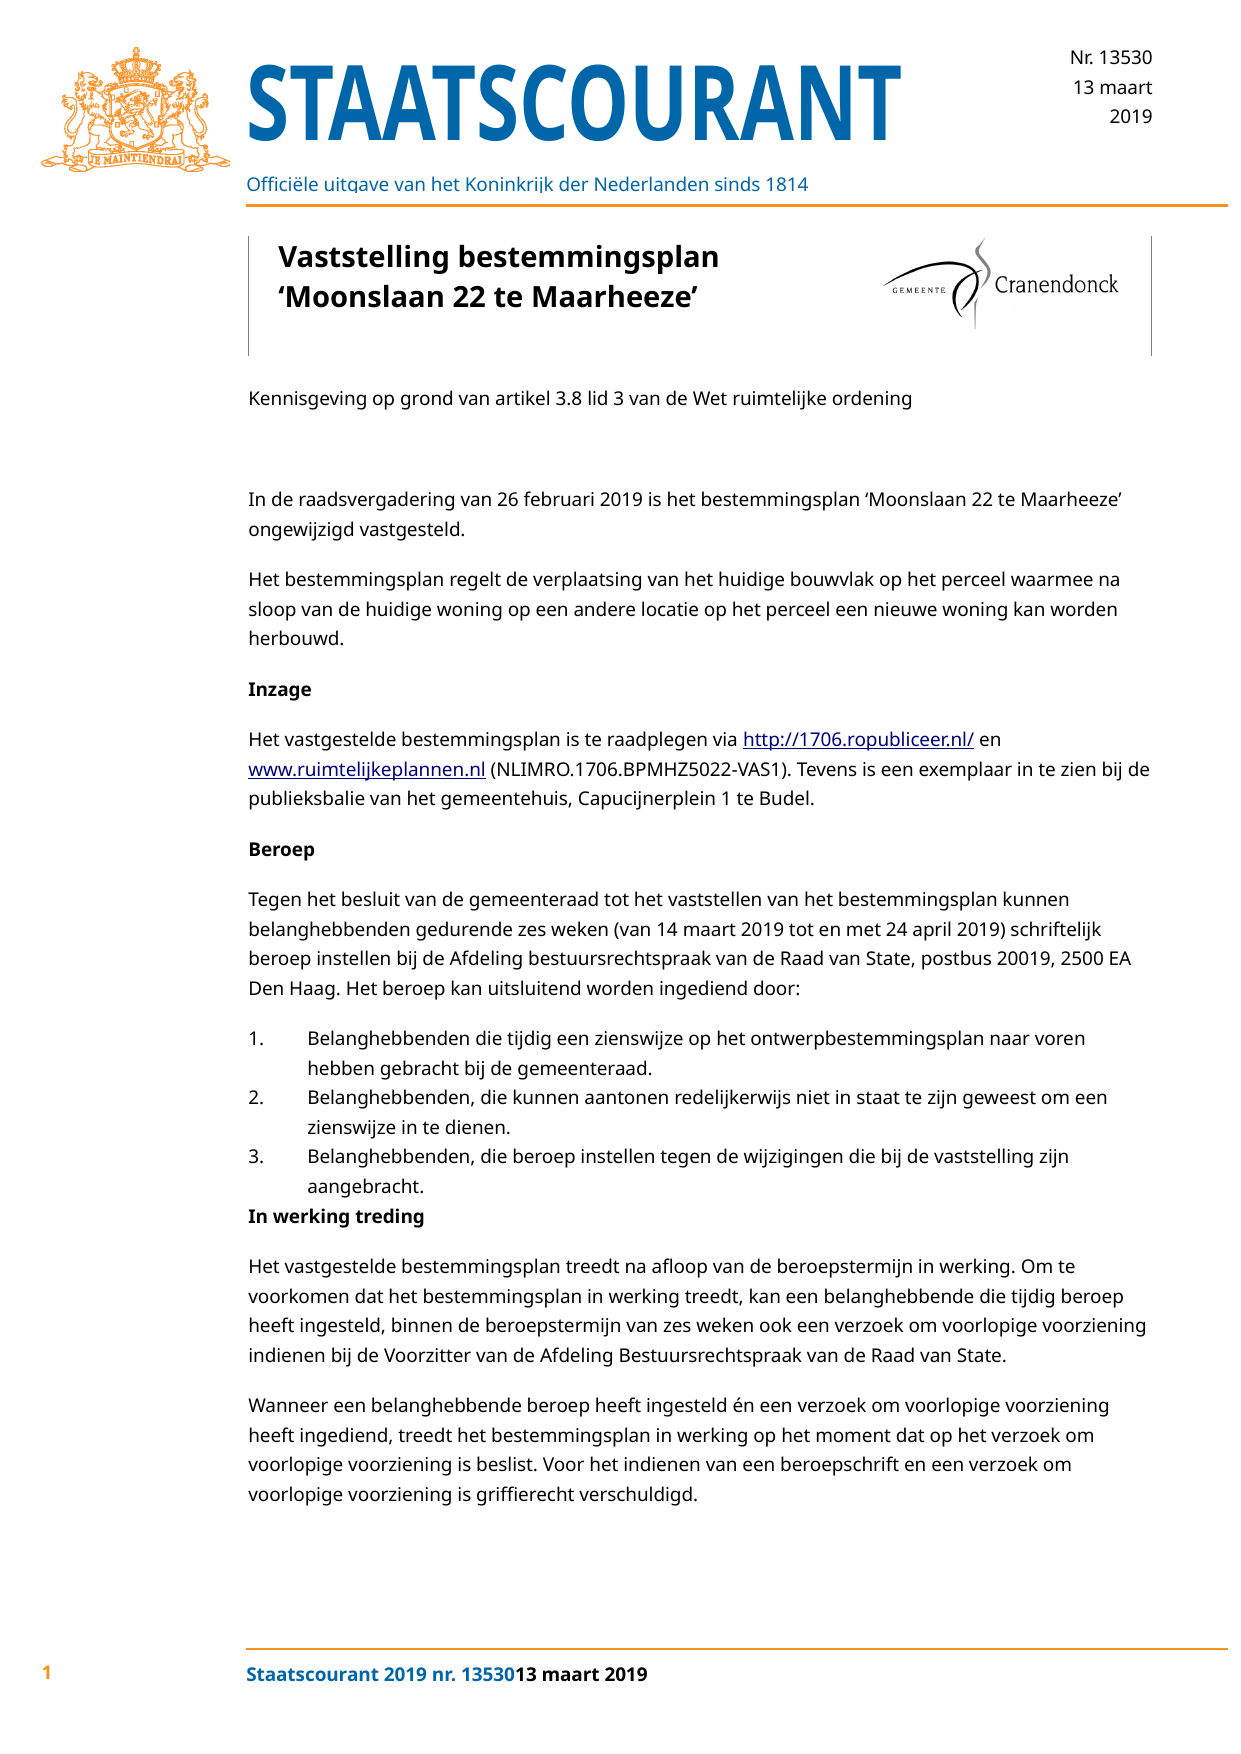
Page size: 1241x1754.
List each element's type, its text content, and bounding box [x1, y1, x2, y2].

text Wanneer een belanghebbende beroep heeft ingesteld én een verzoek om voorlopige voorziening heeft ingediend, treedt het bestemmingsplan in werking op het moment dat op het verzoek om voorlopige voorziening is beslist. Voor het indienen van een beroepschrift en een verzoek om voorlopige voorziening is griffierecht verschuldigd. [248, 1392, 1152, 1507]
picture [882, 236, 1119, 331]
text Het vastgestelde bestemmingsplan treedt na afloop van de beroepstermijn in werking. Om te voorkomen dat het bestemmingsplan in werking treedt, kan een belanghebbende die tijdig beroep heeft ingesteld, binnen de beroepstermijn van zes weken ook een verzoek om voorlopige voorziening indienen bij de Voorzitter van de Afdeling Bestuursrechtspraak van de Raad van State. [248, 1253, 1152, 1368]
table_header Vaststelling bestemmingsplan ‘Moonslaan 22 te Maarheeze’ [249, 236, 850, 356]
list Belanghebbenden die tijdig een zienswijze op het ontwerpbestemmingsplan naar voren hebben gebracht bij de gemeenteraad. [248, 1025, 1152, 1081]
text Beroep [248, 836, 1152, 861]
text In werking treding [248, 1203, 1152, 1228]
text Het vastgestelde bestemmingsplan is te raadplegen via http://1706.ropubliceer.nl/ en www.ruimtelijkeplannen.nl (NLIMRO.1706.BPMHZ5022-VAS1). Tevens is een exemplaar in te zien bij de publieksbalie van het gemeentehuis, Capucijnerplein 1 te Budel. [248, 726, 1152, 811]
list Belanghebbenden, die beroep instellen tegen de wijzigingen die bij de vaststelling zijn aangebracht. [248, 1144, 1152, 1199]
text Het bestemmingsplan regelt de verplaatsing van het huidige bouwvlak op het perceel waarmee na sloop van de huidige woning op een andere locatie op het perceel een nieuwe woning kan worden herbouwd. [248, 566, 1152, 651]
text In de raadsvergadering van 26 februari 2019 is het bestemmingsplan ‘Moonslaan 22 te Maarheeze’ ongewijzigd vastgesteld. [248, 486, 1152, 541]
text Kennisgeving op grond van artikel 3.8 lid 3 van de Wet ruimtelijke ordening [248, 385, 1152, 411]
list Belanghebbenden, die kunnen aantonen redelijkerwijs niet in staat te zijn geweest om een zienswijze in te dienen. [248, 1084, 1152, 1140]
picture [41, 47, 231, 172]
text Inzage [248, 676, 1152, 701]
table_header [850, 236, 1151, 356]
text Tegen het besluit van de gemeenteraad tot het vaststellen van het bestemmingsplan kunnen belanghebbenden gedurende zes weken (van 14 maart 2019 tot en met 24 april 2019) schriftelijk beroep instellen bij de Afdeling bestuursrechtspraak van de Raad van State, postbus 20019, 2500 EA Den Haag. Het beroep kan uitsluitend worden ingediend door: [248, 886, 1152, 1001]
